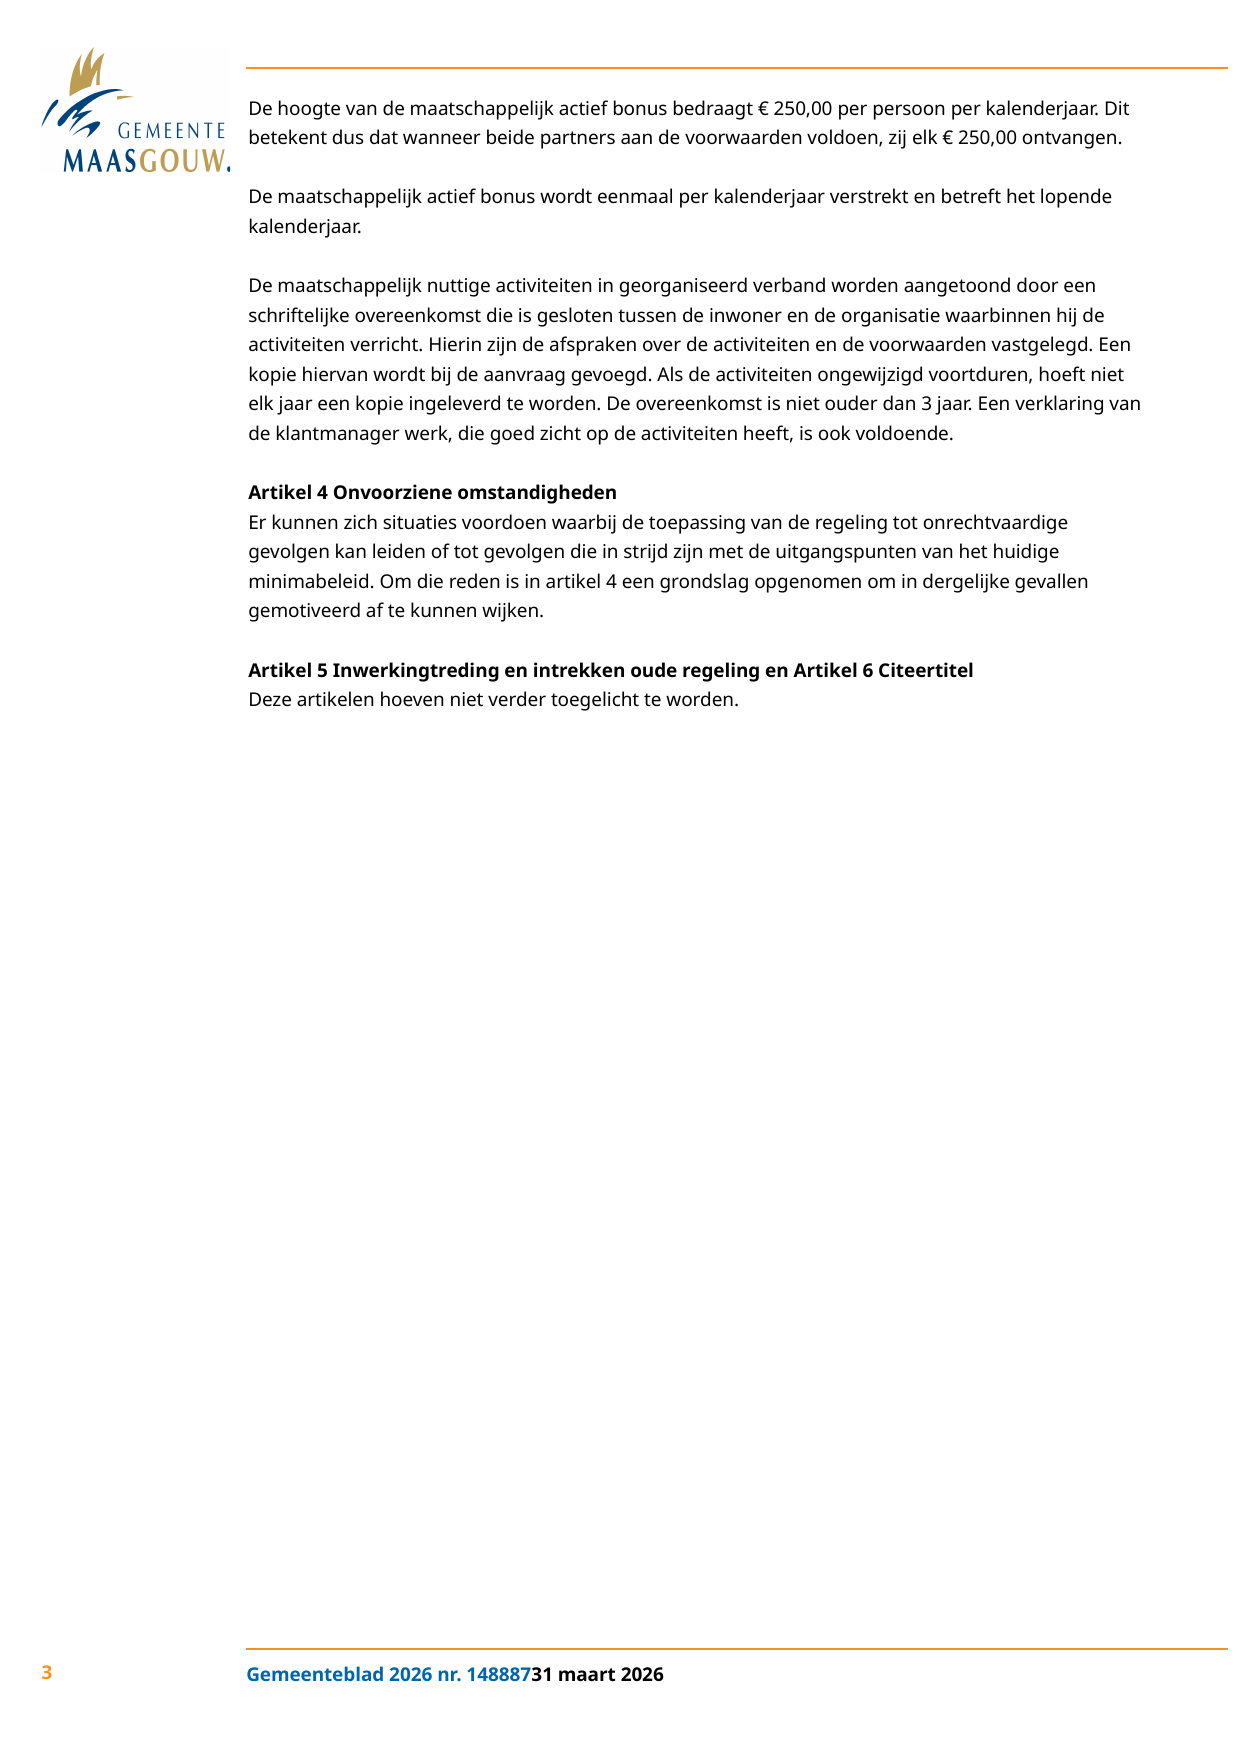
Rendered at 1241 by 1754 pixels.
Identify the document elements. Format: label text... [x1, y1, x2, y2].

text Er kunnen zich situaties voordoen waarbij de toepassing van de regeling tot onrechtvaardige gevolgen kan leiden of tot gevolgen die in strijd zijn met de uitgangspunten van het huidige minimabeleid. Om die reden is in artikel 4 een grondslag opgenomen om in dergelijke gevallen gemotiveerd af te kunnen wijken. [248, 509, 1152, 623]
text De maatschappelijk actief bonus wordt eenmaal per kalenderjaar verstrekt en betreft het lopende kalenderjaar. [248, 183, 1152, 239]
picture [41, 47, 231, 172]
text Deze artikelen hoeven niet verder toegelicht te worden. [248, 686, 1152, 712]
text Artikel 5 Inwerkingtreding en intrekken oude regeling en Artikel 6 Citeertitel [248, 657, 1152, 683]
text De hoogte van de maatschappelijk actief bonus bedraagt € 250,00 per persoon per kalenderjaar. Dit betekent dus dat wanneer beide partners aan de voorwaarden voldoen, zij elk € 250,00 ontvangen. [248, 95, 1152, 150]
text Artikel 4 Onvoorziene omstandigheden [248, 479, 1152, 505]
text De maatschappelijk nuttige activiteiten in georganiseerd verband worden aangetoond door een schriftelijke overeenkomst die is gesloten tussen de inwoner en de organisatie waarbinnen hij de activiteiten verricht. Hierin zijn de afspraken over de activiteiten en de voorwaarden vastgelegd. Een kopie hiervan wordt bij de aanvraag gevoegd. Als de activiteiten ongewijzigd voortduren, hoeft niet elk jaar een kopie ingeleverd te worden. De overeenkomst is niet ouder dan 3 jaar. Een verklaring van de klantmanager werk, die goed zicht op de activiteiten heeft, is ook voldoende. [248, 272, 1152, 446]
